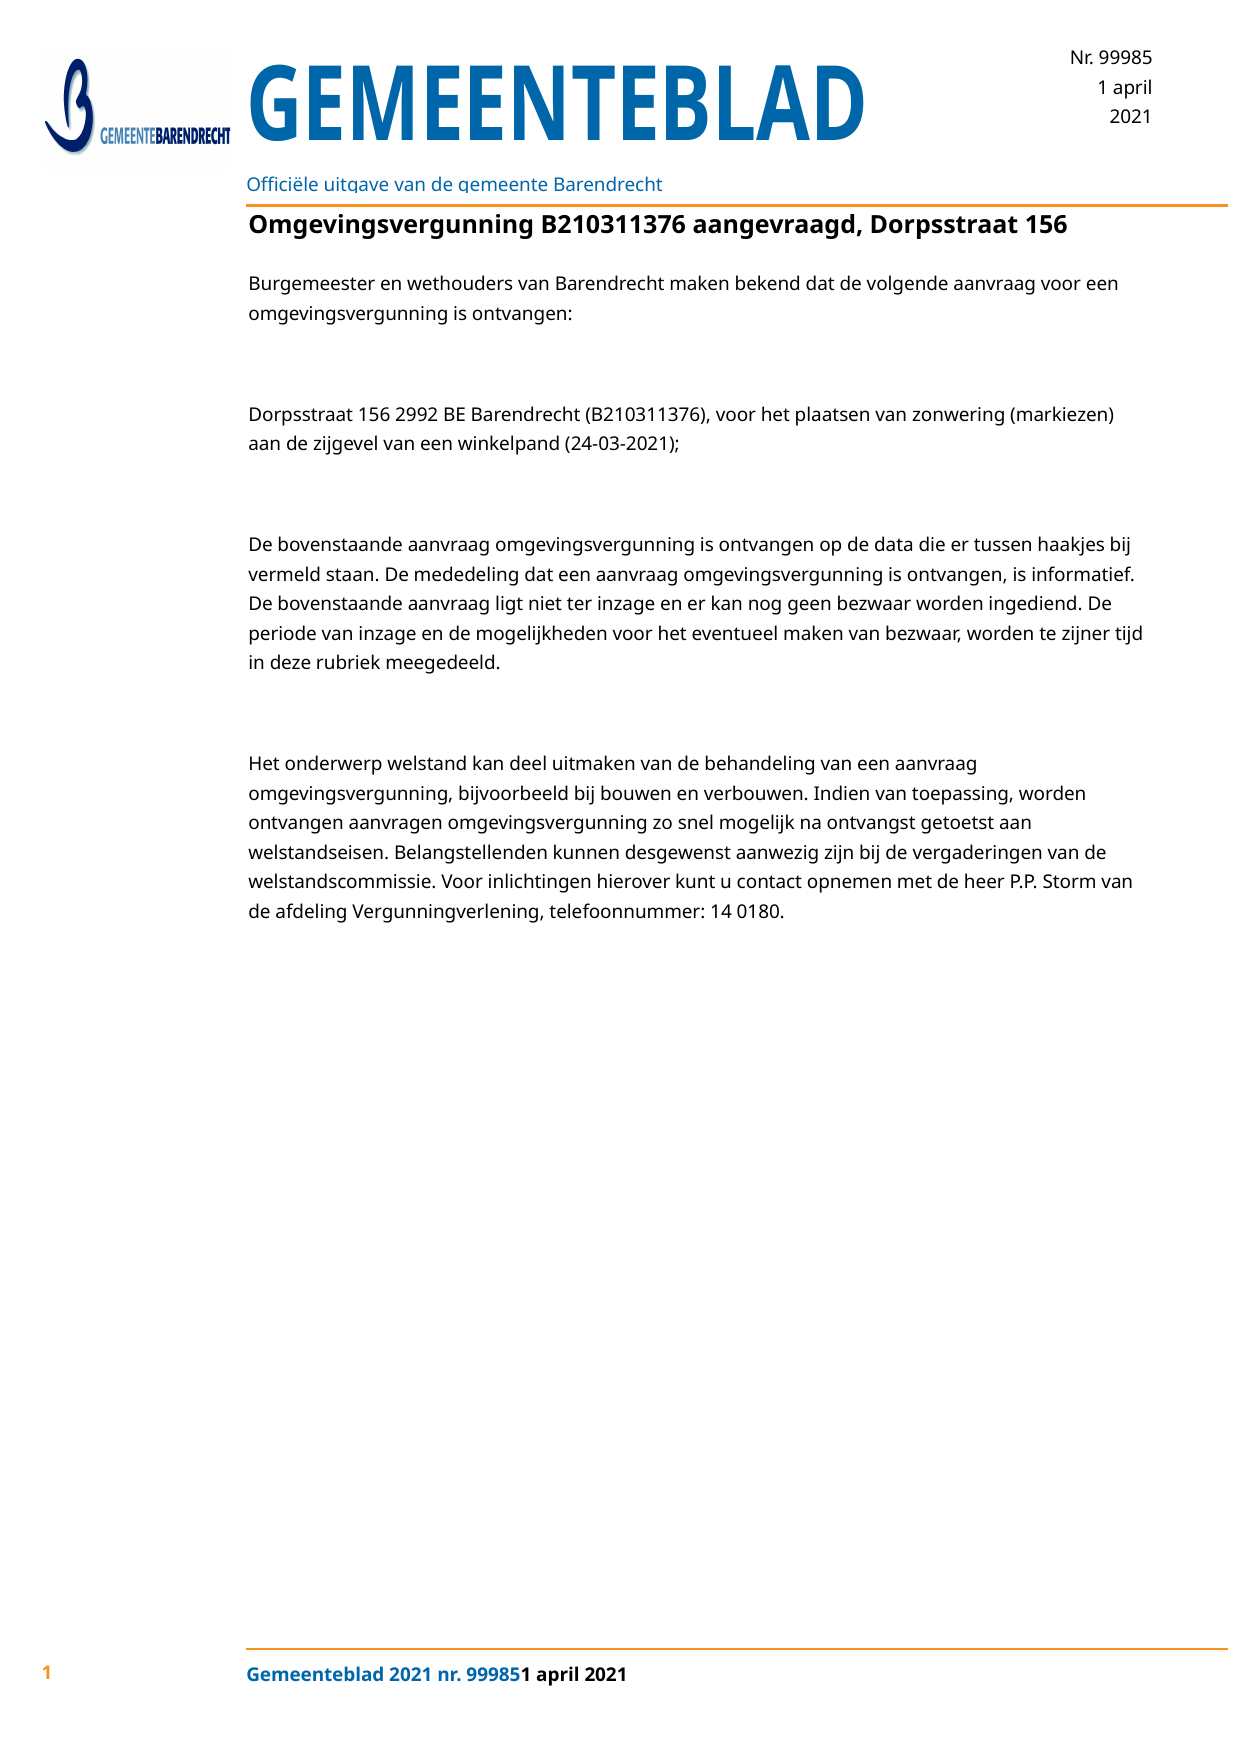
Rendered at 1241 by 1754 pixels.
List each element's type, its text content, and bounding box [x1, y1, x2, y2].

text De bovenstaande aanvraag omgevingsvergunning is ontvangen op de data die er tussen haakjes bij vermeld staan. De mededeling dat een aanvraag omgevingsvergunning is ontvangen, is informatief. De bovenstaande aanvraag ligt niet ter inzage en er kan nog geen bezwaar worden ingediend. De periode van inzage en de mogelijkheden voor het eventueel maken van bezwaar, worden te zijner tijd in deze rubriek meegedeeld. [248, 531, 1152, 675]
text Burgemeester en wethouders van Barendrecht maken bekend dat de volgende aanvraag voor een omgevingsvergunning is ontvangen: [248, 270, 1152, 326]
picture [41, 47, 231, 172]
text Het onderwerp welstand kan deel uitmaken van de behandeling van een aanvraag omgevingsvergunning, bijvoorbeeld bij bouwen en verbouwen. Indien van toepassing, worden ontvangen aanvragen omgevingsvergunning zo snel mogelijk na ontvangst getoetst aan welstandseisen. Belangstellenden kunnen desgewenst aanwezig zijn bij de vergaderingen van de welstandscommissie. Voor inlichtingen hierover kunt u contact opnemen met de heer P.P. Storm van de afdeling Vergunningverlening, telefoonnummer: 14 0180. [248, 750, 1152, 924]
text Omgevingsvergunning B210311376 aangevraagd, Dorpsstraat 156 [248, 207, 1152, 241]
text Dorpsstraat 156 2992 BE Barendrecht (B210311376), voor het plaatsen van zonwering (markiezen) aan de zijgevel van een winkelpand (24-03-2021); [248, 401, 1152, 456]
